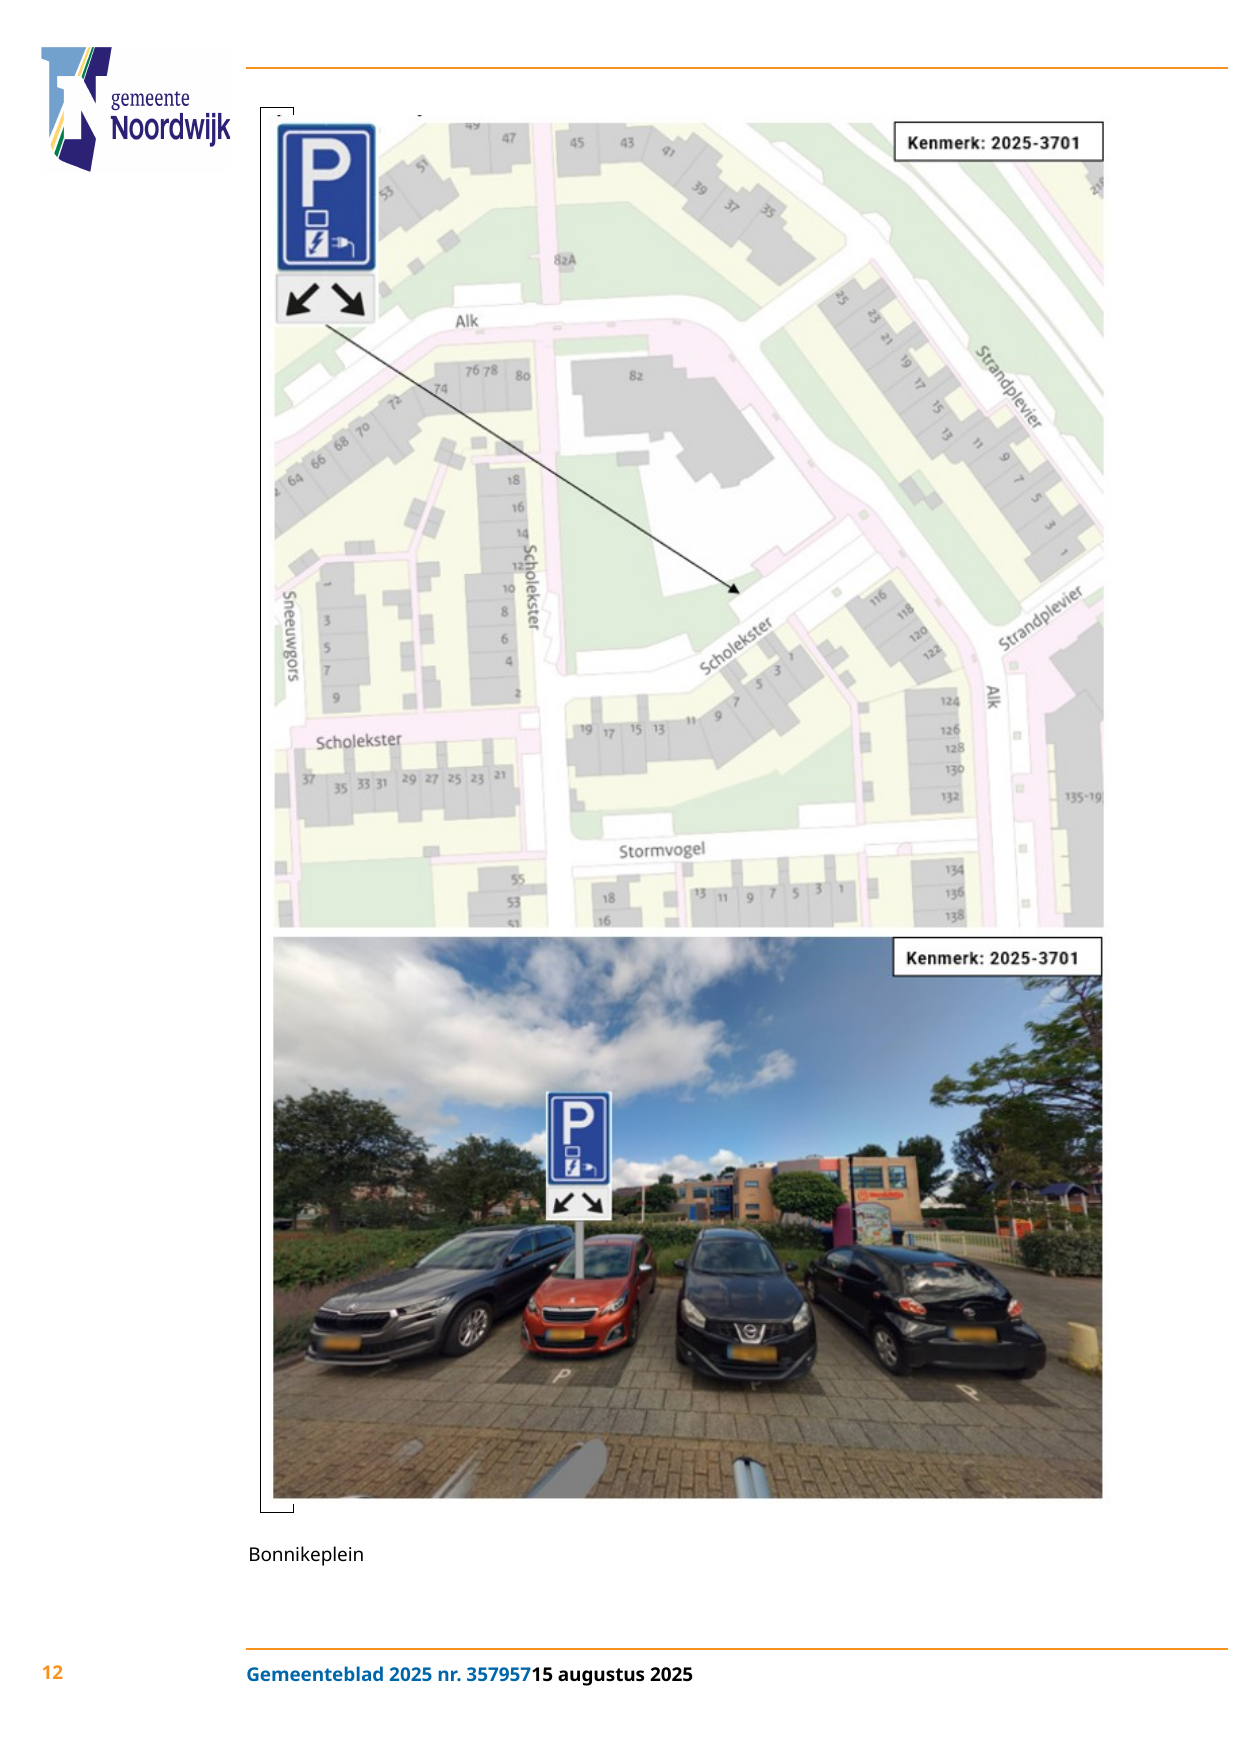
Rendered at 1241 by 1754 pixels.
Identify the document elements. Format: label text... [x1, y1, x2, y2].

picture [41, 47, 231, 172]
text Bonnikeplein [248, 1541, 1152, 1567]
picture [268, 115, 1112, 1504]
